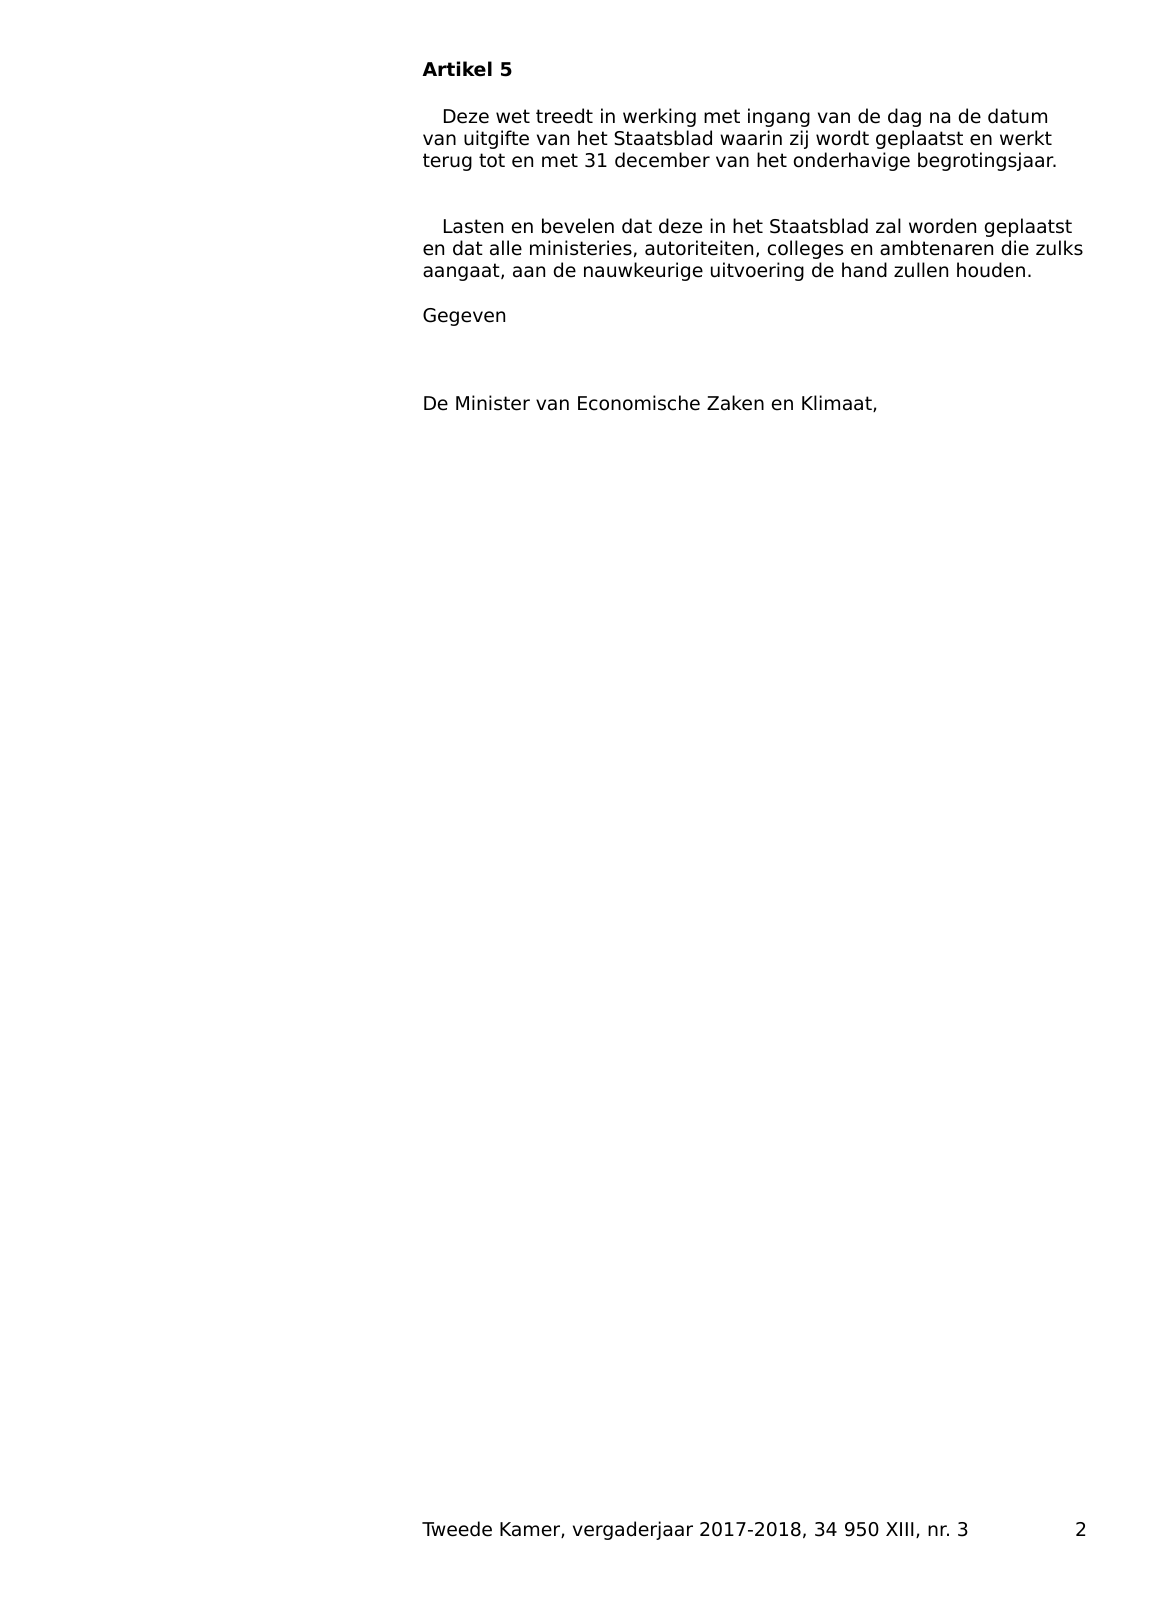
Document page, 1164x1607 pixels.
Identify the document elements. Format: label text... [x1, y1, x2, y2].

text Lasten en bevelen dat deze in het Staatsblad zal worden geplaatst en dat alle ministeries, autoriteiten, colleges en ambtenaren die zulks aangaat, aan de nauwkeurige uitvoering de hand zullen houden. [422, 216, 1087, 282]
text Deze wet treedt in werking met ingang van de dag na de datum van uitgifte van het Staatsblad waarin zij wordt geplaatst en werkt terug tot en met 31 december van het onderhavige begrotingsjaar. [422, 106, 1087, 172]
text De Minister van Economische Zaken en Klimaat, [422, 393, 1087, 415]
text Gegeven [422, 304, 1087, 326]
subtitle Artikel 5 [422, 59, 1087, 81]
